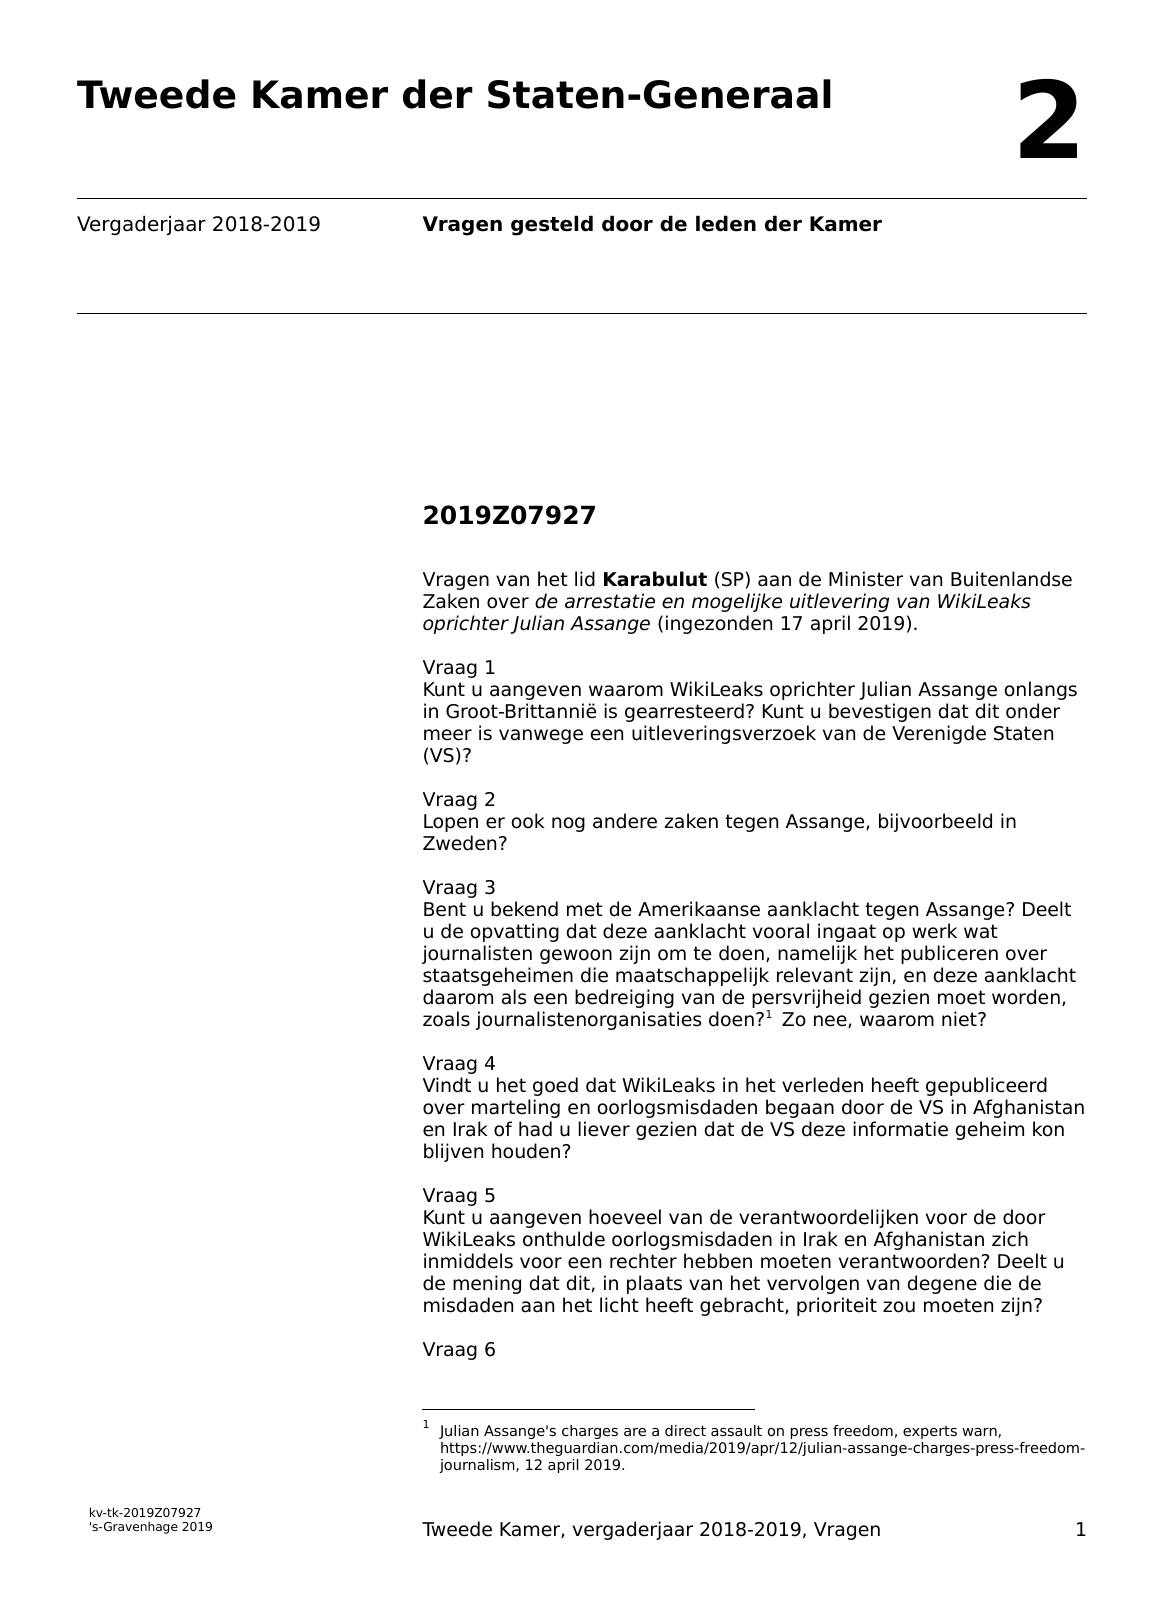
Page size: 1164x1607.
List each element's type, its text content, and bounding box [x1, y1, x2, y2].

table_cell Vergaderjaar 2018-2019 [77, 199, 422, 313]
text Lopen er ook nog andere zaken tegen Assange, bijvoorbeeld in Zweden? [422, 811, 1087, 855]
text Vraag 6 [422, 1339, 1087, 1361]
text Vraag 5 [422, 1185, 1087, 1207]
text Vragen van het lid Karabulut (SP) aan de Minister van Buitenlandse Zaken over de arrestatie en mogelijke uitlevering van WikiLeaks oprichter Julian Assange (ingezonden 17 april 2019). [422, 569, 1087, 635]
table_header 2 [886, 59, 1087, 198]
text Vraag 4 [422, 1053, 1087, 1075]
table_header Tweede Kamer der Staten-Generaal [77, 59, 886, 198]
text Bent u bekend met de Amerikaanse aanklacht tegen Assange? Deelt u de opvatting dat deze aanklacht vooral ingaat op werk wat journalisten gewoon zijn om te doen, namelijk het publiceren over staatsgeheimen die maatschappelijk relevant zijn, en deze aanklacht daarom als een bedreiging van de persvrijheid gezien moet worden, zoals journalistenorganisaties doen? Zo nee, waarom niet? [422, 899, 1087, 1031]
text 2019Z07927 [422, 501, 1087, 531]
text 's-Gravenhage 2019 [88, 1520, 323, 1534]
text Julian Assange's charges are a direct assault on press freedom, experts warn, https://www.theguardian.com/media/2019/apr/12/julian-assange-charges-press-freedom-journalism, 12 april 2019. [422, 1418, 1087, 1474]
text Vraag 3 [422, 877, 1087, 899]
text Vraag 1 [422, 657, 1087, 679]
text Kunt u aangeven hoeveel van de verantwoordelijken voor de door WikiLeaks onthulde oorlogsmisdaden in Irak en Afghanistan zich inmiddels voor een rechter hebben moeten verantwoorden? Deelt u de mening dat dit, in plaats van het vervolgen van degene die de misdaden aan het licht heeft gebracht, prioriteit zou moeten zijn? [422, 1207, 1087, 1317]
text Vraag 2 [422, 789, 1087, 811]
text Vindt u het goed dat WikiLeaks in het verleden heeft gepubliceerd over marteling en oorlogsmisdaden begaan door de VS in Afghanistan en Irak of had u liever gezien dat de VS deze informatie geheim kon blijven houden? [422, 1075, 1087, 1163]
text kv-tk-2019Z07927 [88, 1506, 323, 1520]
table_cell Vragen gesteld door de leden der Kamer [422, 199, 1087, 313]
text Kunt u aangeven waarom WikiLeaks oprichter Julian Assange onlangs in Groot-Brittannië is gearresteerd? Kunt u bevestigen dat dit onder meer is vanwege een uitleveringsverzoek van de Verenigde Staten (VS)? [422, 679, 1087, 767]
